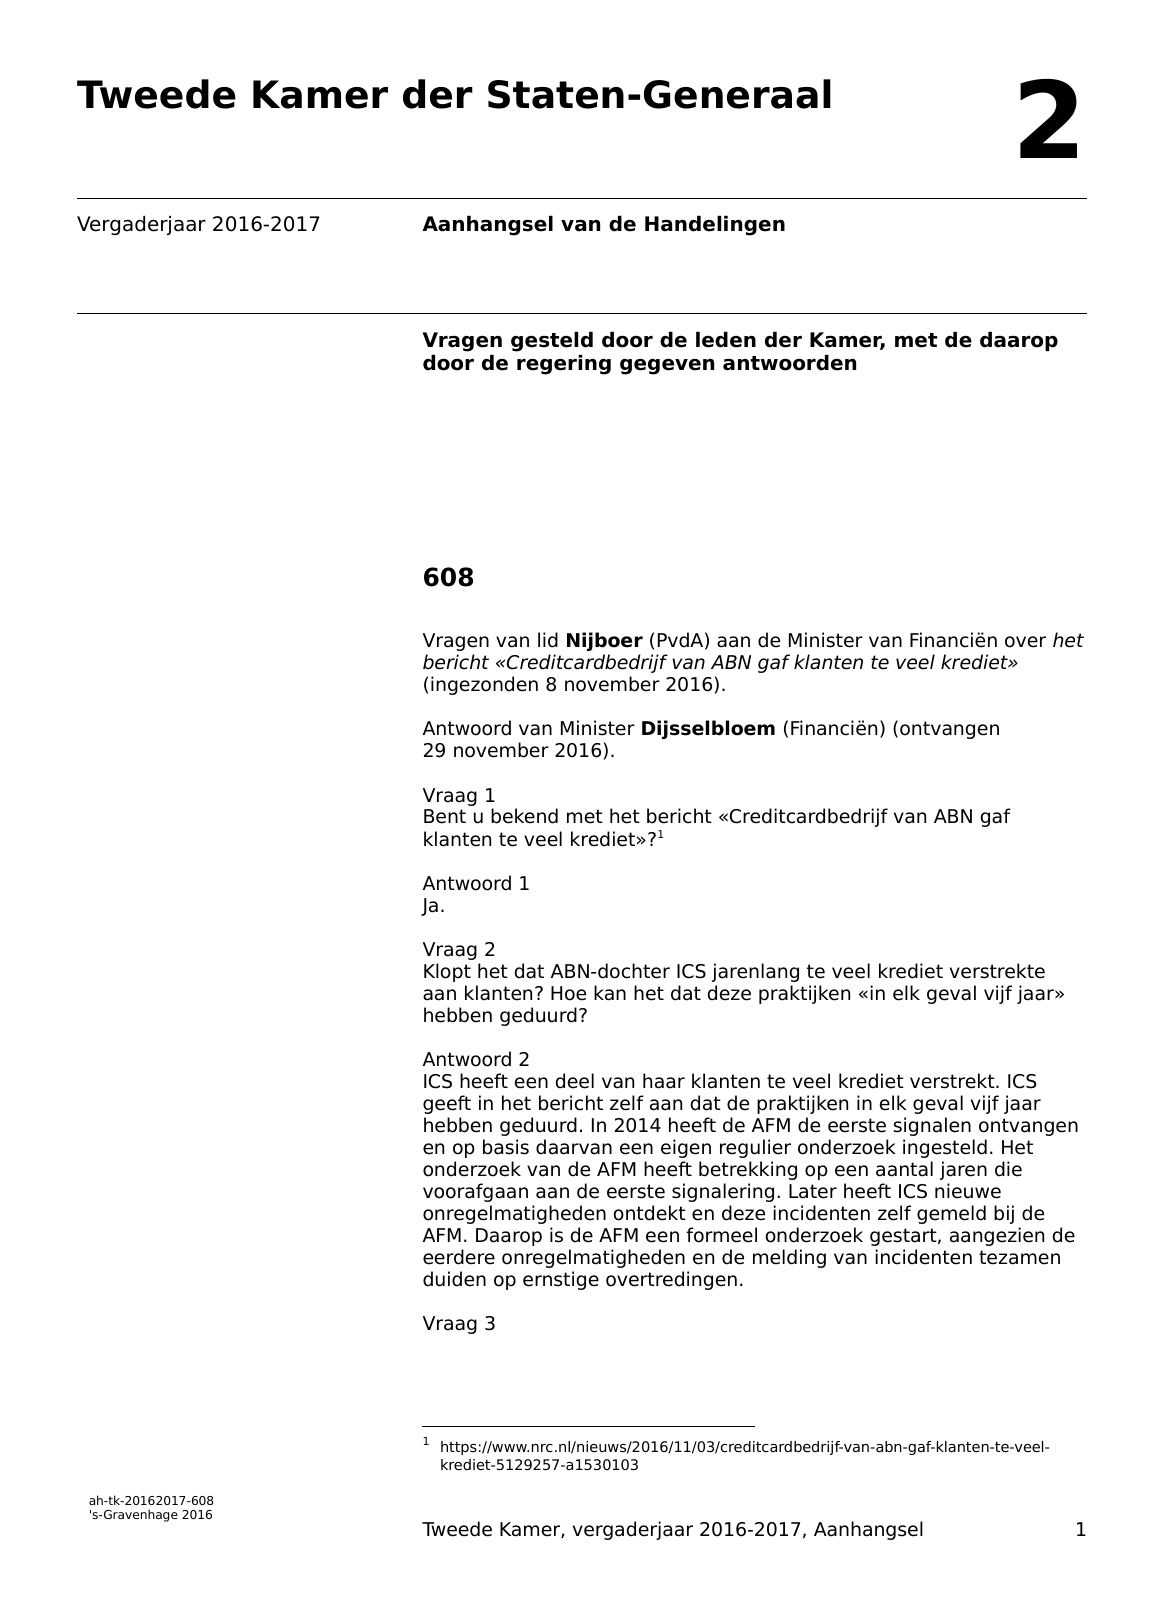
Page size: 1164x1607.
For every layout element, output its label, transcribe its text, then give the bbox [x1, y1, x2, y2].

text Antwoord van Minister Dijsselbloem (Financiën) (ontvangen 29 november 2016). [422, 718, 1087, 762]
text Vragen van lid Nijboer (PvdA) aan de Minister van Financiën over het bericht «Creditcardbedrijf van ABN gaf klanten te veel krediet» (ingezonden 8 november 2016). [422, 630, 1087, 696]
text 's-Gravenhage 2016 [88, 1508, 323, 1522]
text Antwoord 1 [422, 873, 1087, 894]
text 608 [422, 563, 1087, 592]
text Vraag 2 [422, 939, 1087, 961]
text Vraag 3 [422, 1313, 1087, 1335]
table_cell Aanhangsel van de Handelingen [422, 199, 1087, 313]
table_cell Vergaderjaar 2016-2017 [77, 199, 422, 313]
text Vraag 1 [422, 784, 1087, 806]
text ah-tk-20162017-608 [88, 1494, 323, 1508]
table_cell Vragen gesteld door de leden der Kamer, met de daarop door de regering gegeven antwoorden [422, 314, 1087, 375]
text ICS heeft een deel van haar klanten te veel krediet verstrekt. ICS geeft in het bericht zelf aan dat de praktijken in elk geval vijf jaar hebben geduurd. In 2014 heeft de AFM de eerste signalen ontvangen en op basis daarvan een eigen regulier onderzoek ingesteld. Het onderzoek van de AFM heeft betrekking op een aantal jaren die voorafgaan aan de eerste signalering. Later heeft ICS nieuwe onregelmatigheden ontdekt en deze incidenten zelf gemeld bij de AFM. Daarop is de AFM een formeel onderzoek gestart, aangezien de eerdere onregelmatigheden en de melding van incidenten tezamen duiden op ernstige overtredingen. [422, 1071, 1087, 1291]
table_header 2 [886, 59, 1087, 198]
table_header Tweede Kamer der Staten-Generaal [77, 59, 886, 198]
text Klopt het dat ABN-dochter ICS jarenlang te veel krediet verstrekte aan klanten? Hoe kan het dat deze praktijken «in elk geval vijf jaar» hebben geduurd? [422, 961, 1087, 1027]
text https://www.nrc.nl/nieuws/2016/11/03/creditcardbedrijf-van-abn-gaf-klanten-te-veel-krediet-5129257-a1530103 [422, 1435, 1087, 1474]
table_cell [77, 314, 422, 375]
text Bent u bekend met het bericht «Creditcardbedrijf van ABN gaf klanten te veel krediet»? [422, 806, 1087, 850]
text Ja. [422, 894, 1087, 917]
text Antwoord 2 [422, 1049, 1087, 1071]
